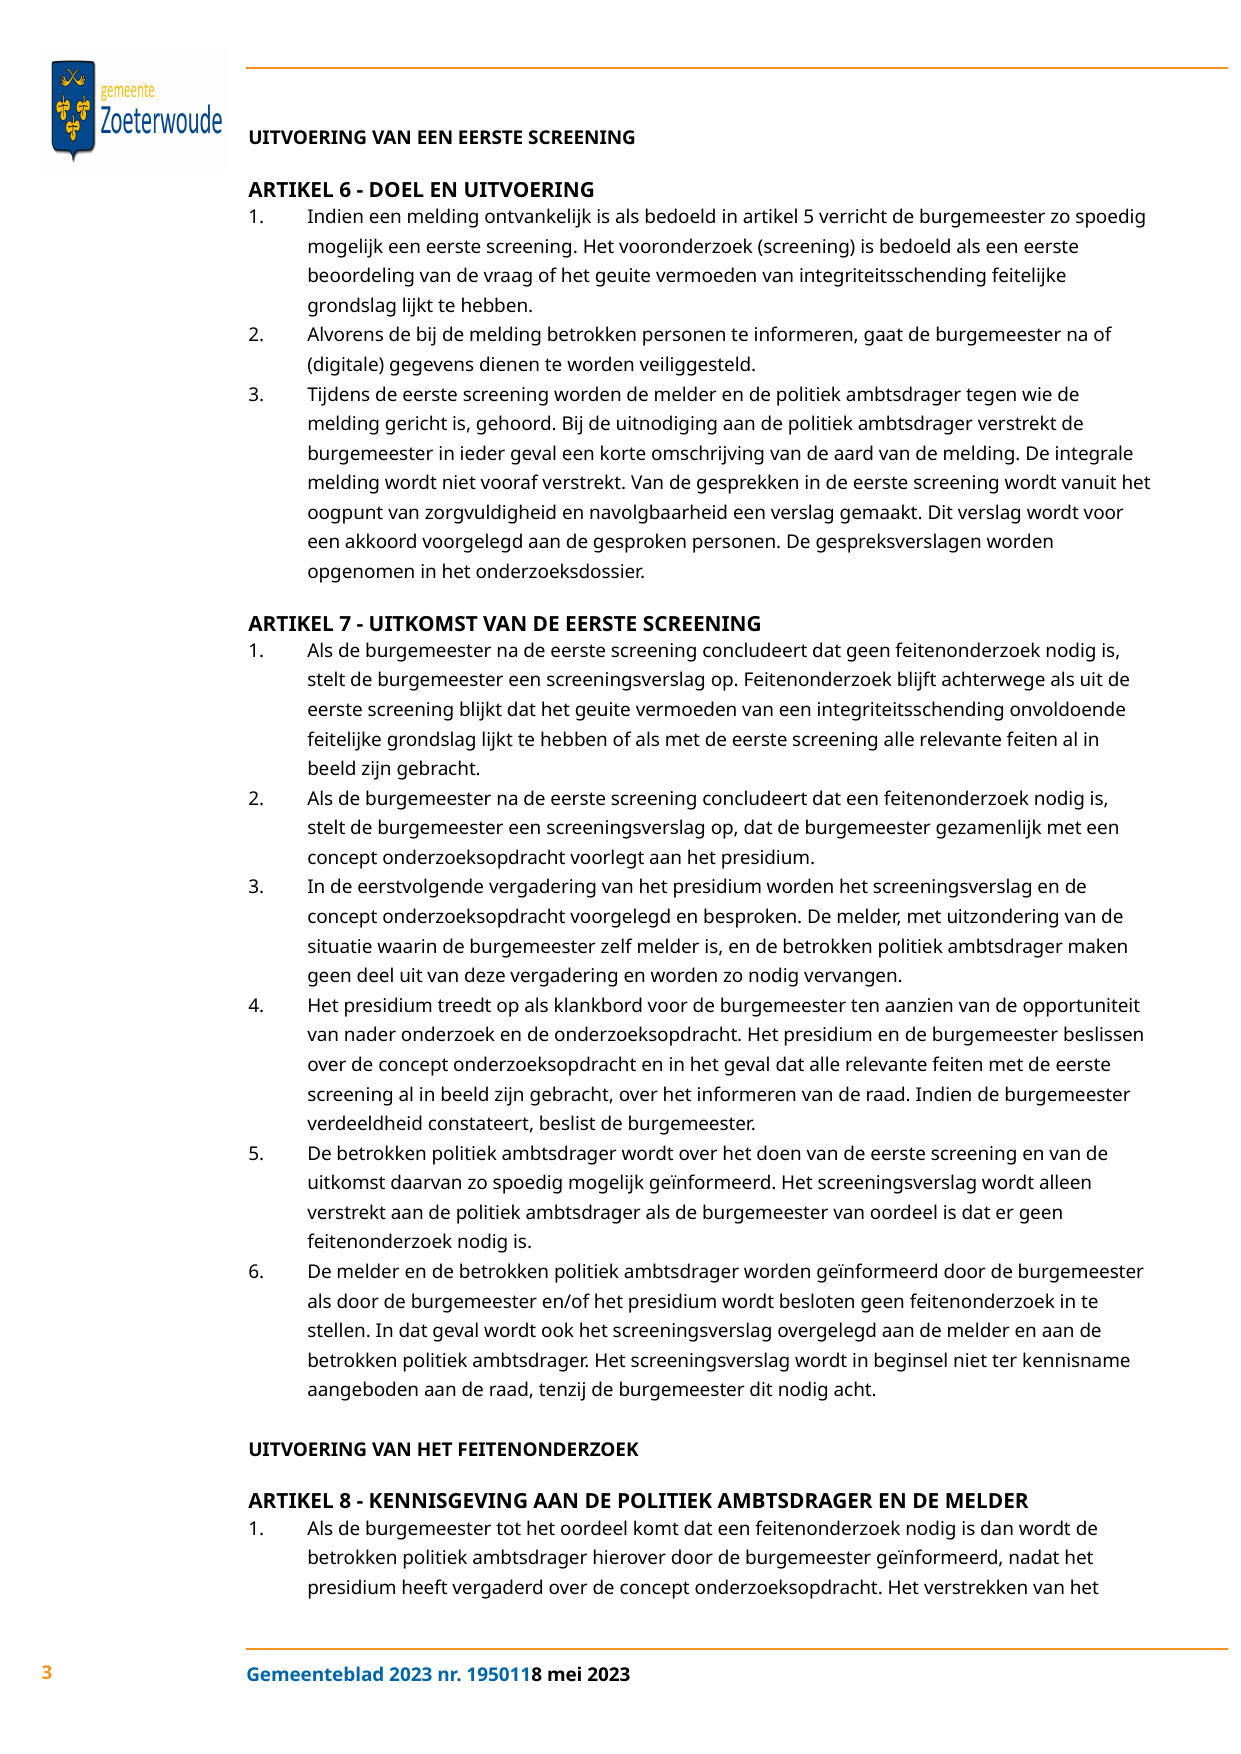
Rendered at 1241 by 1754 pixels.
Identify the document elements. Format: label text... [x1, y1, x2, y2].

list In de eerstvolgende vergadering van het presidium worden het screeningsverslag en de concept onderzoeksopdracht voorgelegd en besproken. De melder, met uitzondering van de situatie waarin de burgemeester zelf melder is, en de betrokken politiek ambtsdrager maken geen deel uit van deze vergadering en worden zo nodig vervangen. [248, 874, 1152, 988]
list De melder en de betrokken politiek ambtsdrager worden geïnformeerd door de burgemeester als door de burgemeester en/of het presidium wordt besloten geen feitenonderzoek in te stellen. In dat geval wordt ook het screeningsverslag overgelegd aan de melder en aan de betrokken politiek ambtsdrager. Het screeningsverslag wordt in beginsel niet ter kennisname aangeboden aan de raad, tenzij de burgemeester dit nodig acht. [248, 1258, 1152, 1402]
text ARTIKEL 7 - UITKOMST VAN DE EERSTE SCREENING [248, 609, 1152, 637]
list Als de burgemeester tot het oordeel komt dat een feitenonderzoek nodig is dan wordt de betrokken politiek ambtsdrager hierover door de burgemeester geïnformeerd, nadat het presidium heeft vergaderd over de concept onderzoeksopdracht. Het verstrekken van het [248, 1515, 1152, 1599]
list De betrokken politiek ambtsdrager wordt over het doen van de eerste screening en van de uitkomst daarvan zo spoedig mogelijk geïnformeerd. Het screeningsverslag wordt alleen verstrekt aan de politiek ambtsdrager als de burgemeester van oordeel is dat er geen feitenonderzoek nodig is. [248, 1140, 1152, 1254]
picture [41, 47, 231, 172]
list Als de burgemeester na de eerste screening concludeert dat geen feitenonderzoek nodig is, stelt de burgemeester een screeningsverslag op. Feitenonderzoek blijft achterwege als uit de eerste screening blijkt dat het geuite vermoeden van een integriteitsschending onvoldoende feitelijke grondslag lijkt te hebben of als met de eerste screening alle relevante feiten al in beeld zijn gebracht. [248, 637, 1152, 781]
text ARTIKEL 6 - DOEL EN UITVOERING [248, 175, 1152, 203]
text UITVOERING VAN EEN EERSTE SCREENING [248, 124, 1152, 150]
text ARTIKEL 8 - KENNISGEVING AAN DE POLITIEK AMBTSDRAGER EN DE MELDER [248, 1486, 1152, 1515]
list Tijdens de eerste screening worden de melder en de politiek ambtsdrager tegen wie de melding gericht is, gehoord. Bij de uitnodiging aan de politiek ambtsdrager verstrekt de burgemeester in ieder geval een korte omschrijving van de aard van de melding. De integrale melding wordt niet vooraf verstrekt. Van de gesprekken in de eerste screening wordt vanuit het oogpunt van zorgvuldigheid en navolgbaarheid een verslag gemaakt. Dit verslag wordt voor een akkoord voorgelegd aan de gesproken personen. De gespreksverslagen worden opgenomen in het onderzoeksdossier. [248, 381, 1152, 584]
list Alvorens de bij de melding betrokken personen te informeren, gaat de burgemeester na of (digitale) gegevens dienen te worden veiliggesteld. [248, 322, 1152, 377]
list Indien een melding ontvankelijk is als bedoeld in artikel 5 verricht de burgemeester zo spoedig mogelijk een eerste screening. Het vooronderzoek (screening) is bedoeld als een eerste beoordeling van de vraag of het geuite vermoeden van integriteitsschending feitelijke grondslag lijkt te hebben. [248, 203, 1152, 318]
list Als de burgemeester na de eerste screening concludeert dat een feitenonderzoek nodig is, stelt de burgemeester een screeningsverslag op, dat de burgemeester gezamenlijk met een concept onderzoeksopdracht voorlegt aan het presidium. [248, 785, 1152, 870]
text UITVOERING VAN HET FEITENONDERZOEK [248, 1436, 1152, 1462]
list Het presidium treedt op als klankbord voor de burgemeester ten aanzien van de opportuniteit van nader onderzoek en de onderzoeksopdracht. Het presidium en de burgemeester beslissen over de concept onderzoeksopdracht en in het geval dat alle relevante feiten met de eerste screening al in beeld zijn gebracht, over het informeren van de raad. Indien de burgemeester verdeeldheid constateert, beslist de burgemeester. [248, 992, 1152, 1136]
